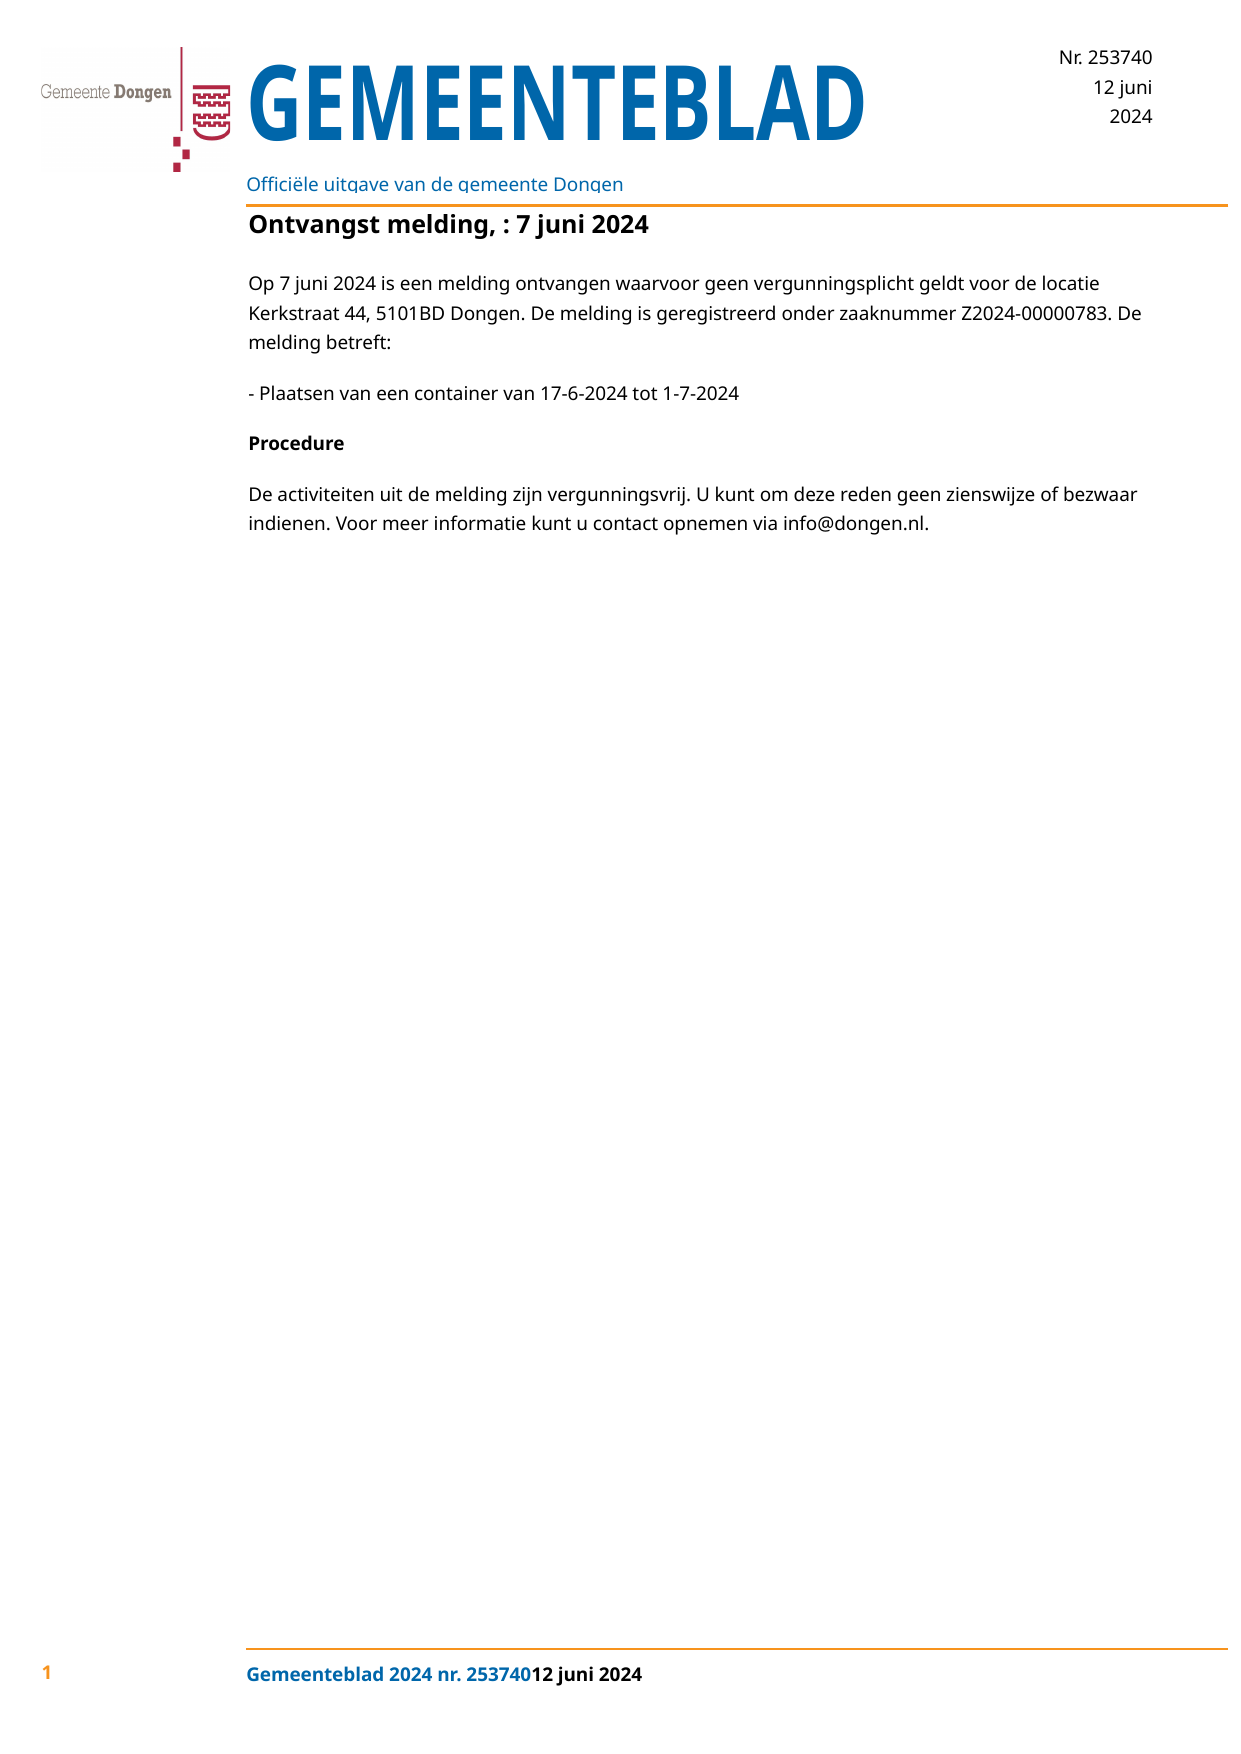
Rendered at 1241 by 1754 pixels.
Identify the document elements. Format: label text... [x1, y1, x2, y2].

text Op 7 juni 2024 is een melding ontvangen waarvoor geen vergunningsplicht geldt voor de locatie Kerkstraat 44, 5101BD Dongen. De melding is geregistreerd onder zaaknummer Z2024-00000783. De melding betreft: [248, 270, 1152, 355]
picture [41, 47, 231, 172]
text Ontvangst melding, : 7 juni 2024 [248, 207, 1152, 241]
text - Plaatsen van een container van 17-6-2024 tot 1-7-2024 [248, 380, 1152, 406]
text Procedure [248, 430, 1152, 456]
text De activiteiten uit de melding zijn vergunningsvrij. U kunt om deze reden geen zienswijze of bezwaar indienen. Voor meer informatie kunt u contact opnemen via info@dongen.nl. [248, 481, 1152, 536]
